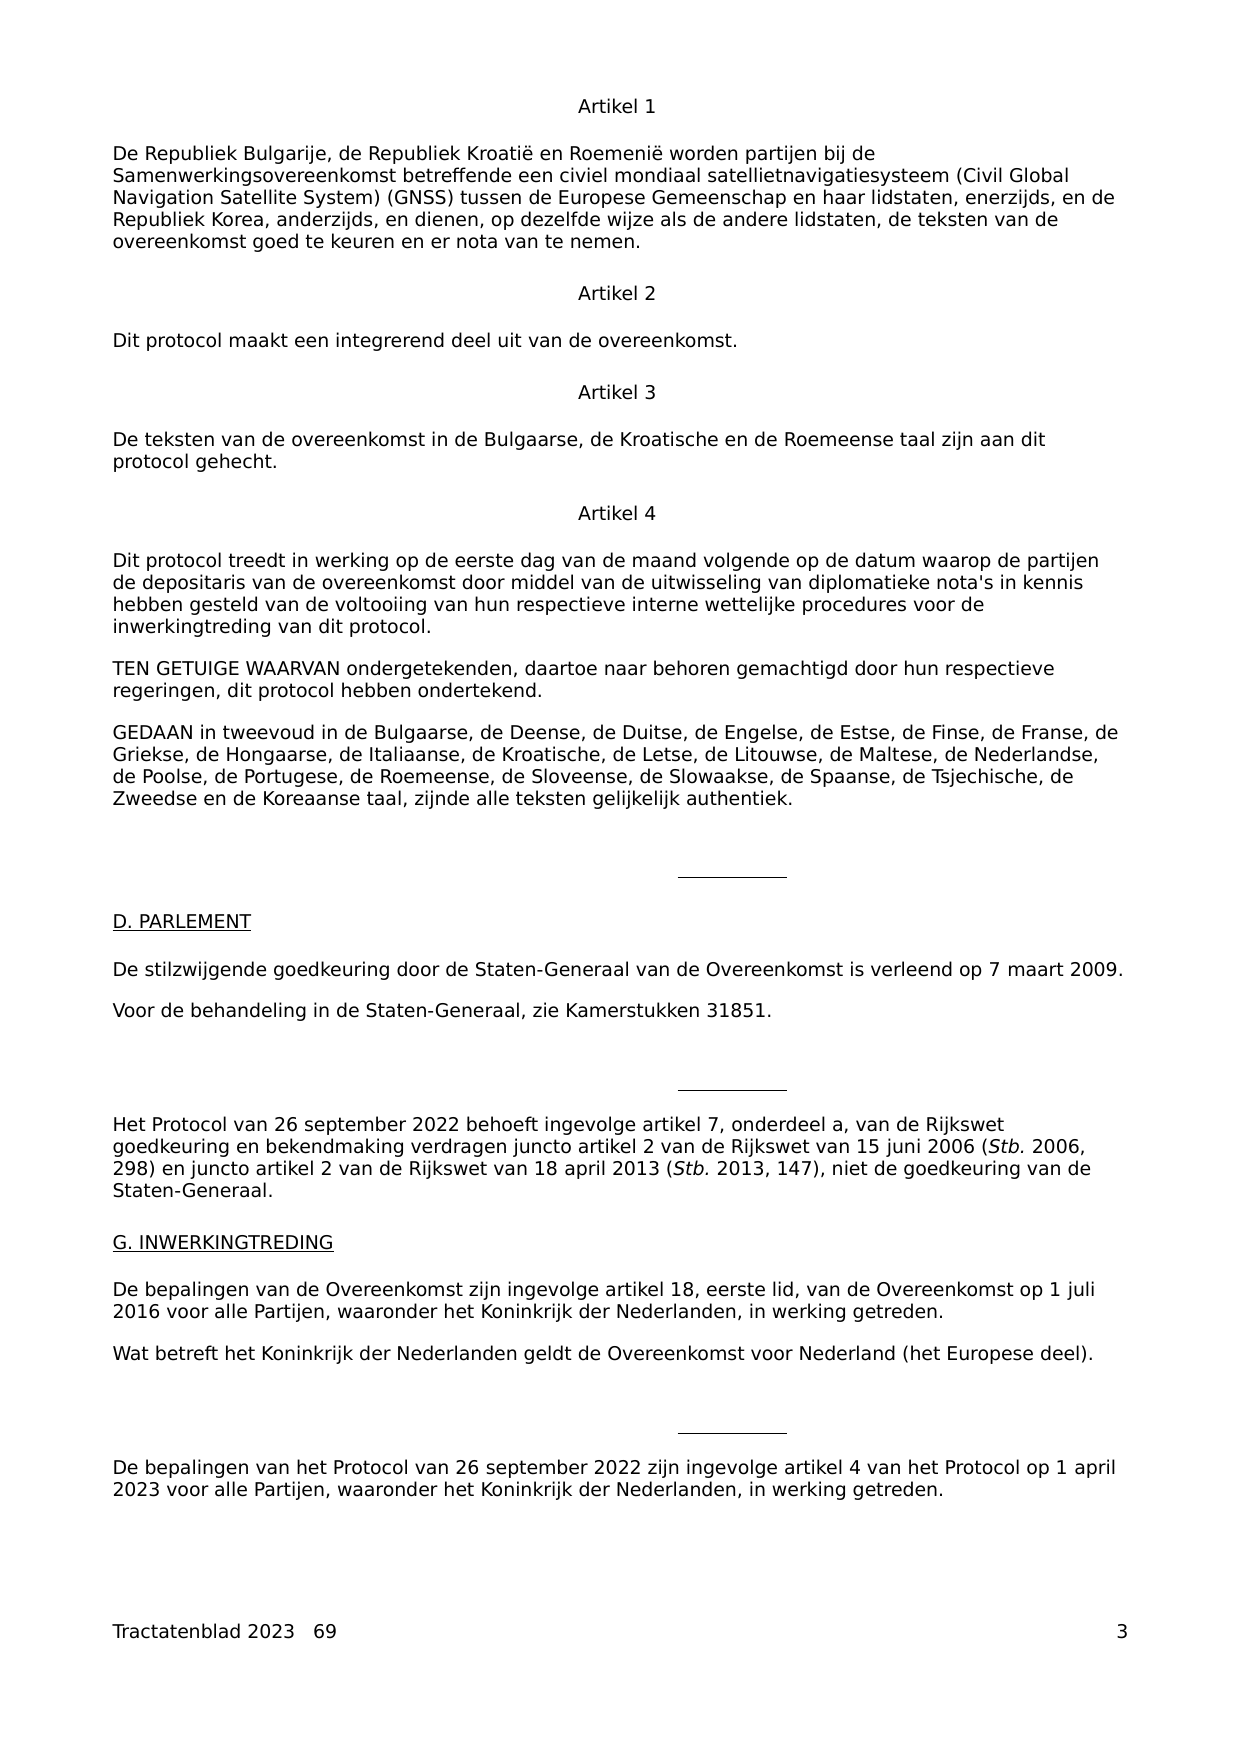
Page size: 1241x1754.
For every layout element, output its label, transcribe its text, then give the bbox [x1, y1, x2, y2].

text De stilzwijgende goedkeuring door de Staten-Generaal van de Overeenkomst is verleend op 7 maart 2009. [112, 958, 1128, 980]
subtitle G. INWERKINGTREDING [112, 1232, 1128, 1254]
text De teksten van de overeenkomst in de Bulgaarse, de Kroatische en de Roemeense taal zijn aan dit protocol gehecht. [112, 429, 1128, 473]
text Voor de behandeling in de Staten-Generaal, zie Kamerstukken 31851. [112, 1000, 1128, 1022]
subtitle Artikel 4 [112, 503, 1128, 525]
text De Republiek Bulgarije, de Republiek Kroatië en Roemenië worden partijen bij de Samenwerkingsovereenkomst betreffende een civiel mondiaal satellietnavigatiesysteem (Civil Global Navigation Satellite System) (GNSS) tussen de Europese Gemeenschap en haar lidstaten, enerzijds, en de Republiek Korea, anderzijds, en dienen, op dezelfde wijze als de andere lidstaten, de teksten van de overeenkomst goed te keuren en er nota van te nemen. [112, 143, 1128, 253]
text TEN GETUIGE WAARVAN ondergetekenden, daartoe naar behoren gemachtigd door hun respectieve regeringen, dit protocol hebben ondertekend. [112, 658, 1128, 702]
text De bepalingen van het Protocol van 26 september 2022 zijn ingevolge artikel 4 van het Protocol op 1 april 2023 voor alle Partijen, waaronder het Koninkrijk der Nederlanden, in werking getreden. [112, 1457, 1128, 1501]
subtitle Artikel 3 [112, 382, 1128, 404]
text Het Protocol van 26 september 2022 behoeft ingevolge artikel 7, onderdeel a, van de Rijkswet goedkeuring en bekendmaking verdragen juncto artikel 2 van de Rijkswet van 15 juni 2006 (Stb. 2006, 298) en juncto artikel 2 van de Rijkswet van 18 april 2013 (Stb. 2013, 147), niet de goedkeuring van de Staten-Generaal. [112, 1114, 1128, 1202]
text Wat betreft het Koninkrijk der Nederlanden geldt de Overeenkomst voor Nederland (het Europese deel). [112, 1343, 1128, 1365]
subtitle Artikel 1 [112, 96, 1128, 118]
subtitle Artikel 2 [112, 283, 1128, 305]
text De bepalingen van de Overeenkomst zijn ingevolge artikel 18, eerste lid, van de Overeenkomst op 1 juli 2016 voor alle Partijen, waaronder het Koninkrijk der Nederlanden, in werking getreden. [112, 1279, 1128, 1323]
subtitle D. PARLEMENT [112, 911, 1128, 933]
text Dit protocol treedt in werking op de eerste dag van de maand volgende op de datum waarop de partijen de depositaris van de overeenkomst door middel van de uitwisseling van diplomatieke nota's in kennis hebben gesteld van de voltooiing van hun respectieve interne wettelijke procedures voor de inwerkingtreding van dit protocol. [112, 550, 1128, 638]
text Dit protocol maakt een integrerend deel uit van de overeenkomst. [112, 330, 1128, 352]
text GEDAAN in tweevoud in de Bulgaarse, de Deense, de Duitse, de Engelse, de Estse, de Finse, de Franse, de Griekse, de Hongaarse, de Italiaanse, de Kroatische, de Letse, de Litouwse, de Maltese, de Nederlandse, de Poolse, de Portugese, de Roemeense, de Sloveense, de Slowaakse, de Spaanse, de Tsjechische, de Zweedse en de Koreaanse taal, zijnde alle teksten gelijkelijk authentiek. [112, 722, 1128, 809]
